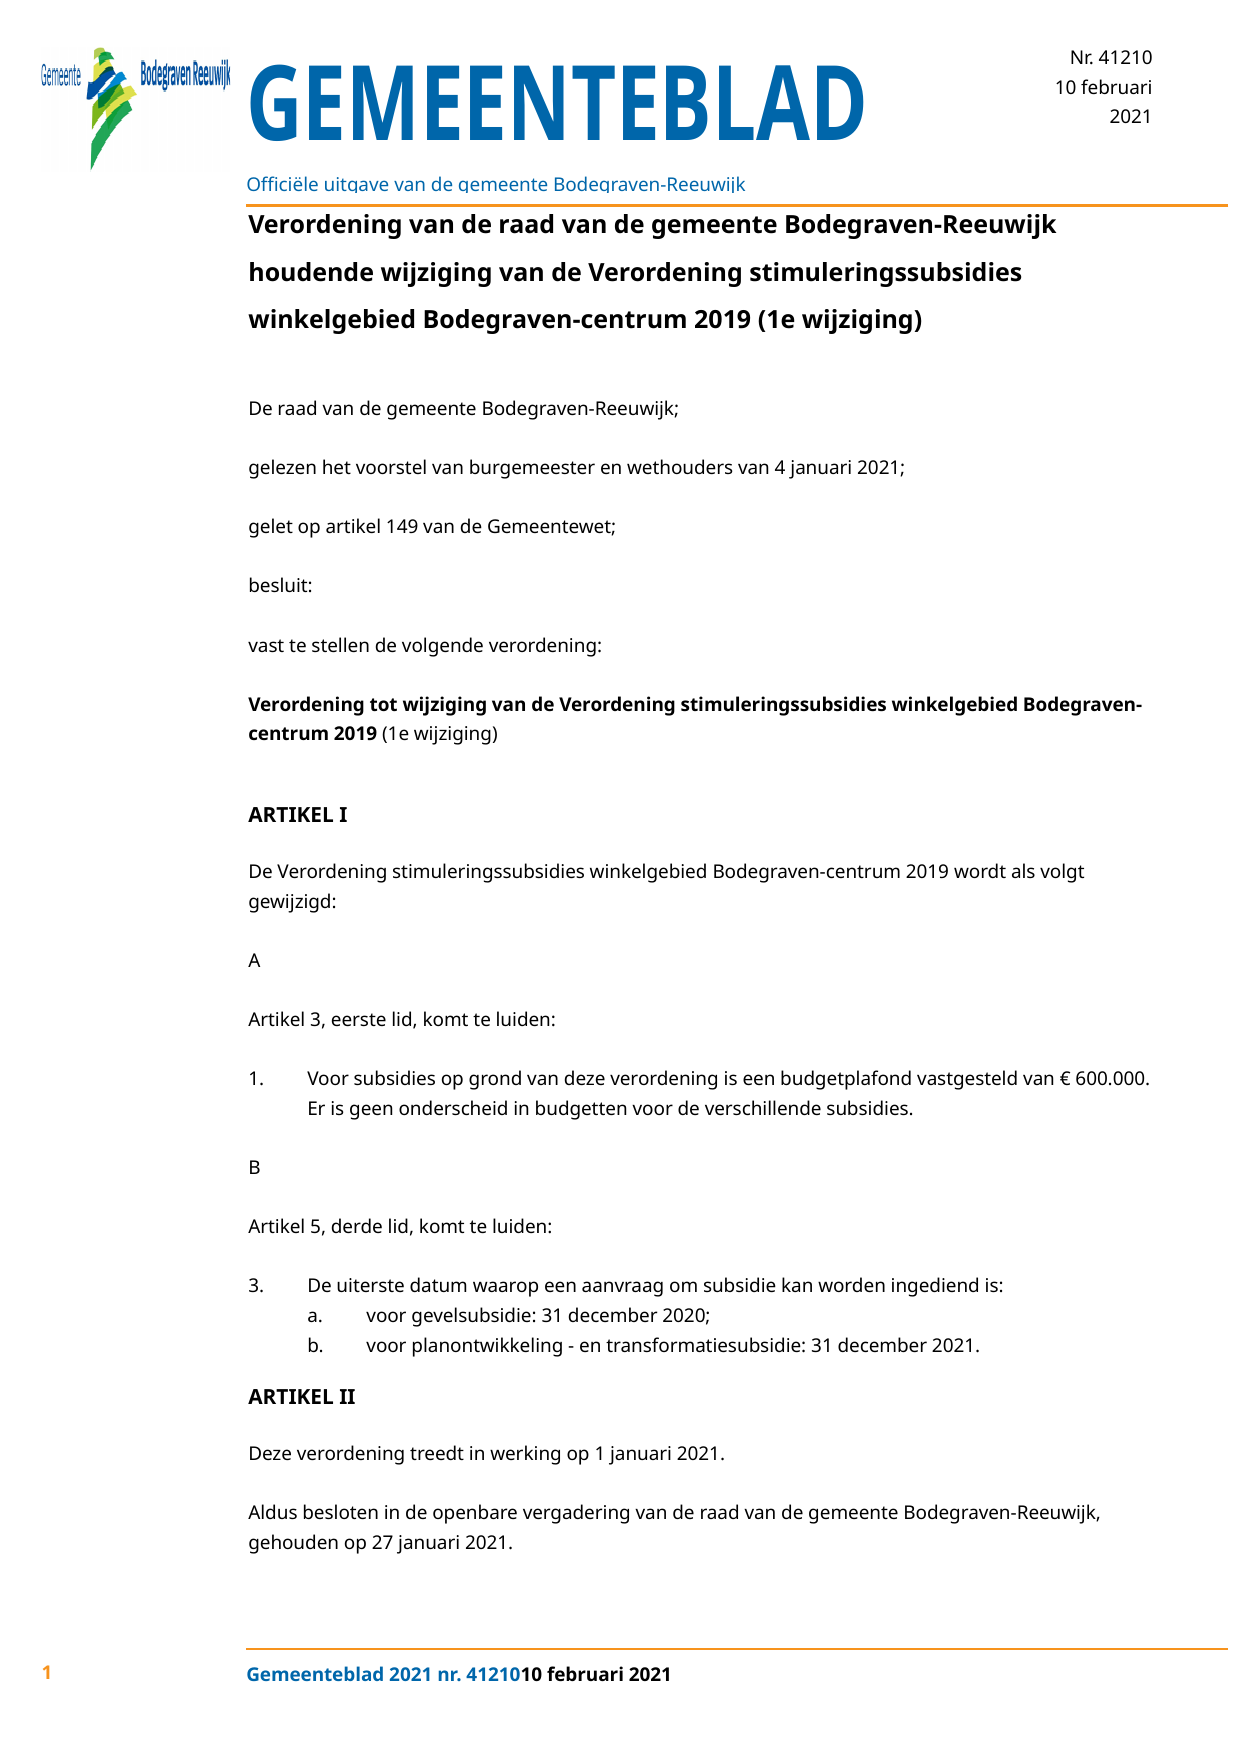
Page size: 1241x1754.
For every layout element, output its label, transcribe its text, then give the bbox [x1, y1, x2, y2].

text Artikel 3, eerste lid, komt te luiden: [248, 1006, 1152, 1032]
text vast te stellen de volgende verordening: [248, 632, 1152, 657]
text A [248, 947, 1152, 973]
text gelezen het voorstel van burgemeester en wethouders van 4 januari 2021; [248, 454, 1152, 480]
text gelet op artikel 149 van de Gemeentewet; [248, 513, 1152, 539]
text Deze verordening treedt in werking op 1 januari 2021. [248, 1440, 1152, 1466]
text gehouden op 27 januari 2021. [248, 1529, 1152, 1555]
text De raad van de gemeente Bodegraven-Reeuwijk; [248, 395, 1152, 421]
text Artikel 5, derde lid, komt te luiden: [248, 1213, 1152, 1239]
text Verordening van de raad van de gemeente Bodegraven-Reeuwijk houdende wijziging van de Verordening stimuleringssubsidies winkelgebied Bodegraven-centrum 2019 (1e wijziging) [248, 207, 1152, 336]
text ARTIKEL II [248, 1382, 1152, 1411]
list De uiterste datum waarop een aanvraag om subsidie kan worden ingediend is: [248, 1273, 1152, 1298]
text Aldus besloten in de openbare vergadering van de raad van de gemeente Bodegraven-Reeuwijk, [248, 1499, 1152, 1525]
text De Verordening stimuleringssubsidies winkelgebied Bodegraven-centrum 2019 wordt als volgt gewijzigd: [248, 858, 1152, 914]
text ARTIKEL I [248, 801, 1152, 829]
list voor gevelsubsidie: 31 december 2020; [307, 1302, 1152, 1328]
list voor planontwikkeling - en transformatiesubsidie: 31 december 2021. [307, 1332, 1152, 1358]
list Voor subsidies op grond van deze verordening is een budgetplafond vastgesteld van € 600.000. Er is geen onderscheid in budgetten voor de verschillende subsidies. [248, 1066, 1152, 1121]
text Verordening tot wijziging van de Verordening stimuleringssubsidies winkelgebied Bodegraven-centrum 2019 (1e wijziging) [248, 691, 1152, 746]
picture [41, 47, 231, 172]
text besluit: [248, 573, 1152, 598]
text B [248, 1154, 1152, 1180]
